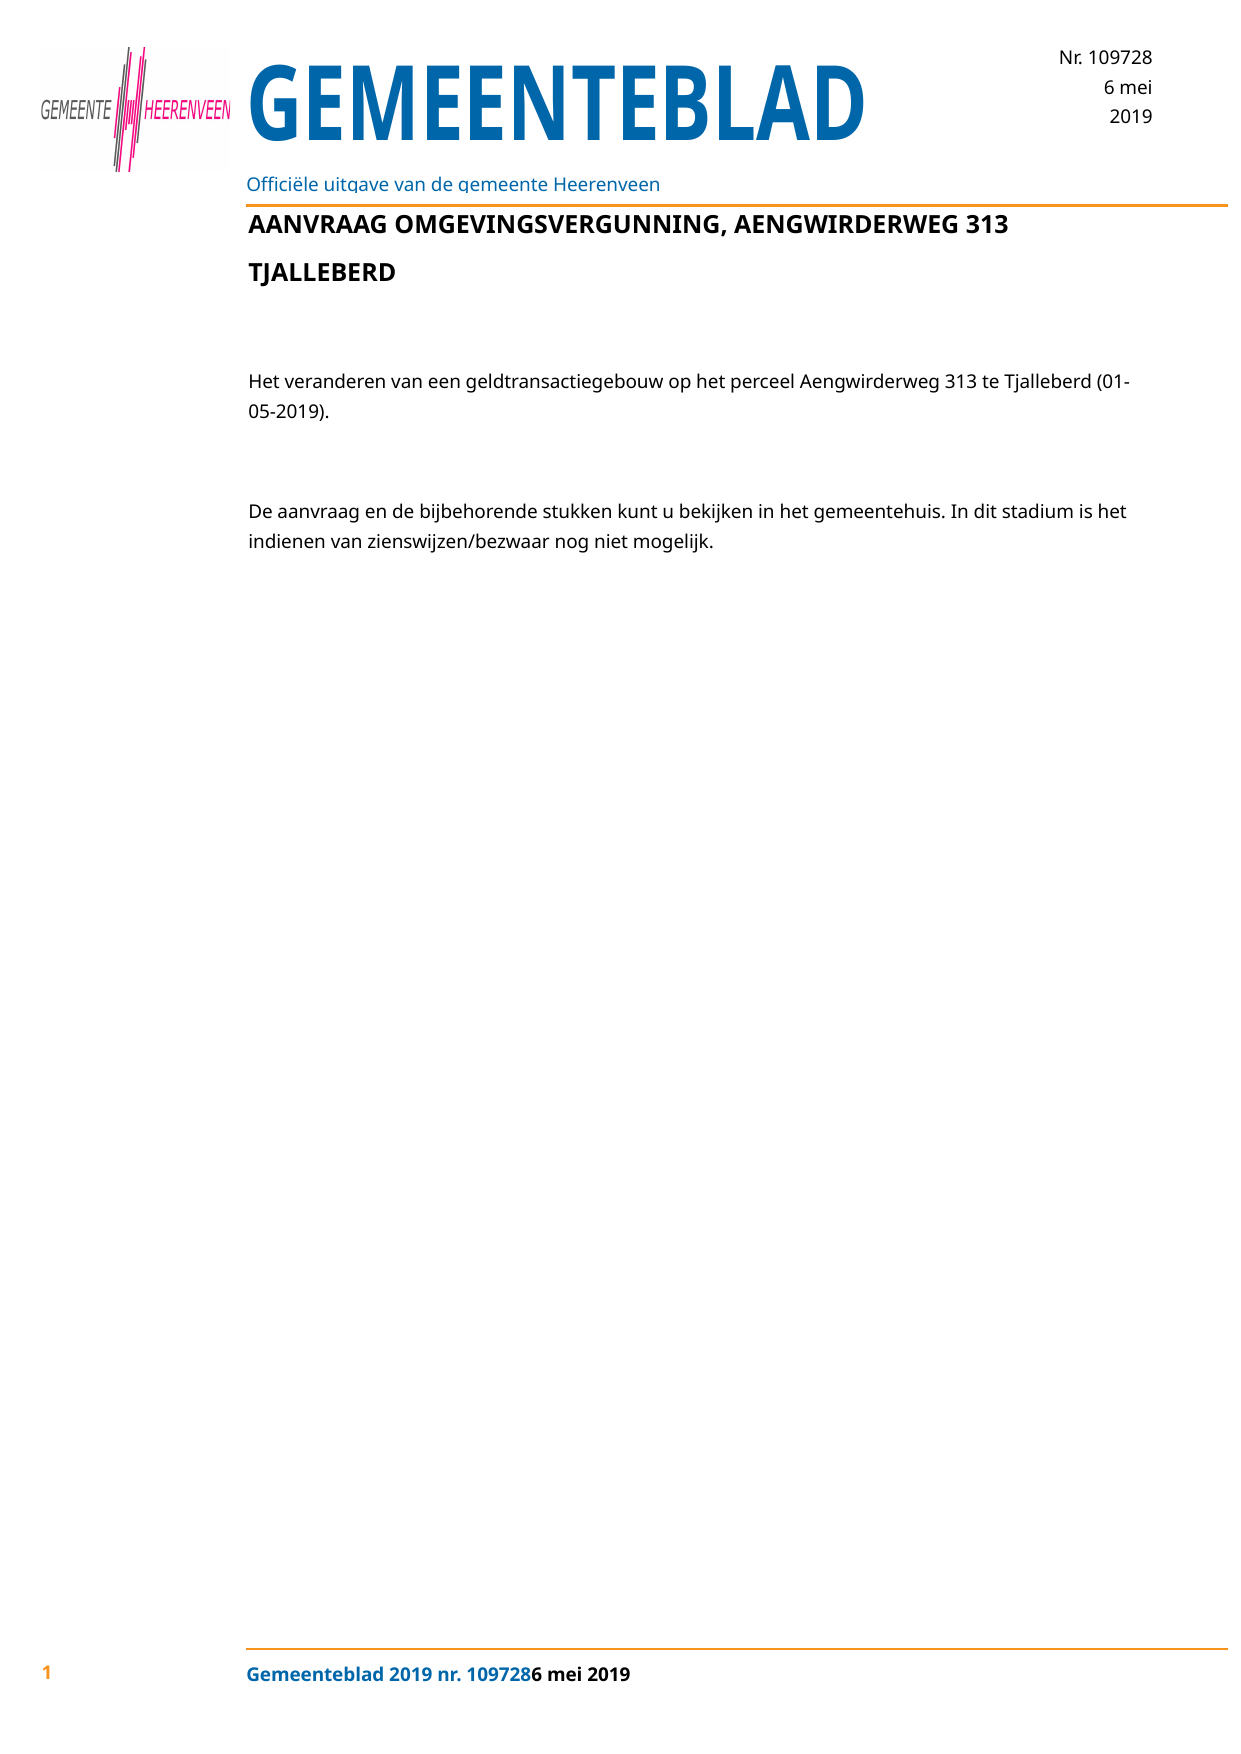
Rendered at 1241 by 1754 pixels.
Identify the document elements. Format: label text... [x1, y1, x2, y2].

text De aanvraag en de bijbehorende stukken kunt u bekijken in het gemeentehuis. In dit stadium is het indienen van zienswijzen/bezwaar nog niet mogelijk. [248, 499, 1152, 554]
text Het veranderen van een geldtransactiegebouw op het perceel Aengwirderweg 313 te Tjalleberd (01-05-2019). [248, 368, 1152, 424]
text AANVRAAG OMGEVINGSVERGUNNING, AENGWIRDERWEG 313 TJALLEBERD [248, 207, 1152, 288]
picture [41, 47, 231, 172]
